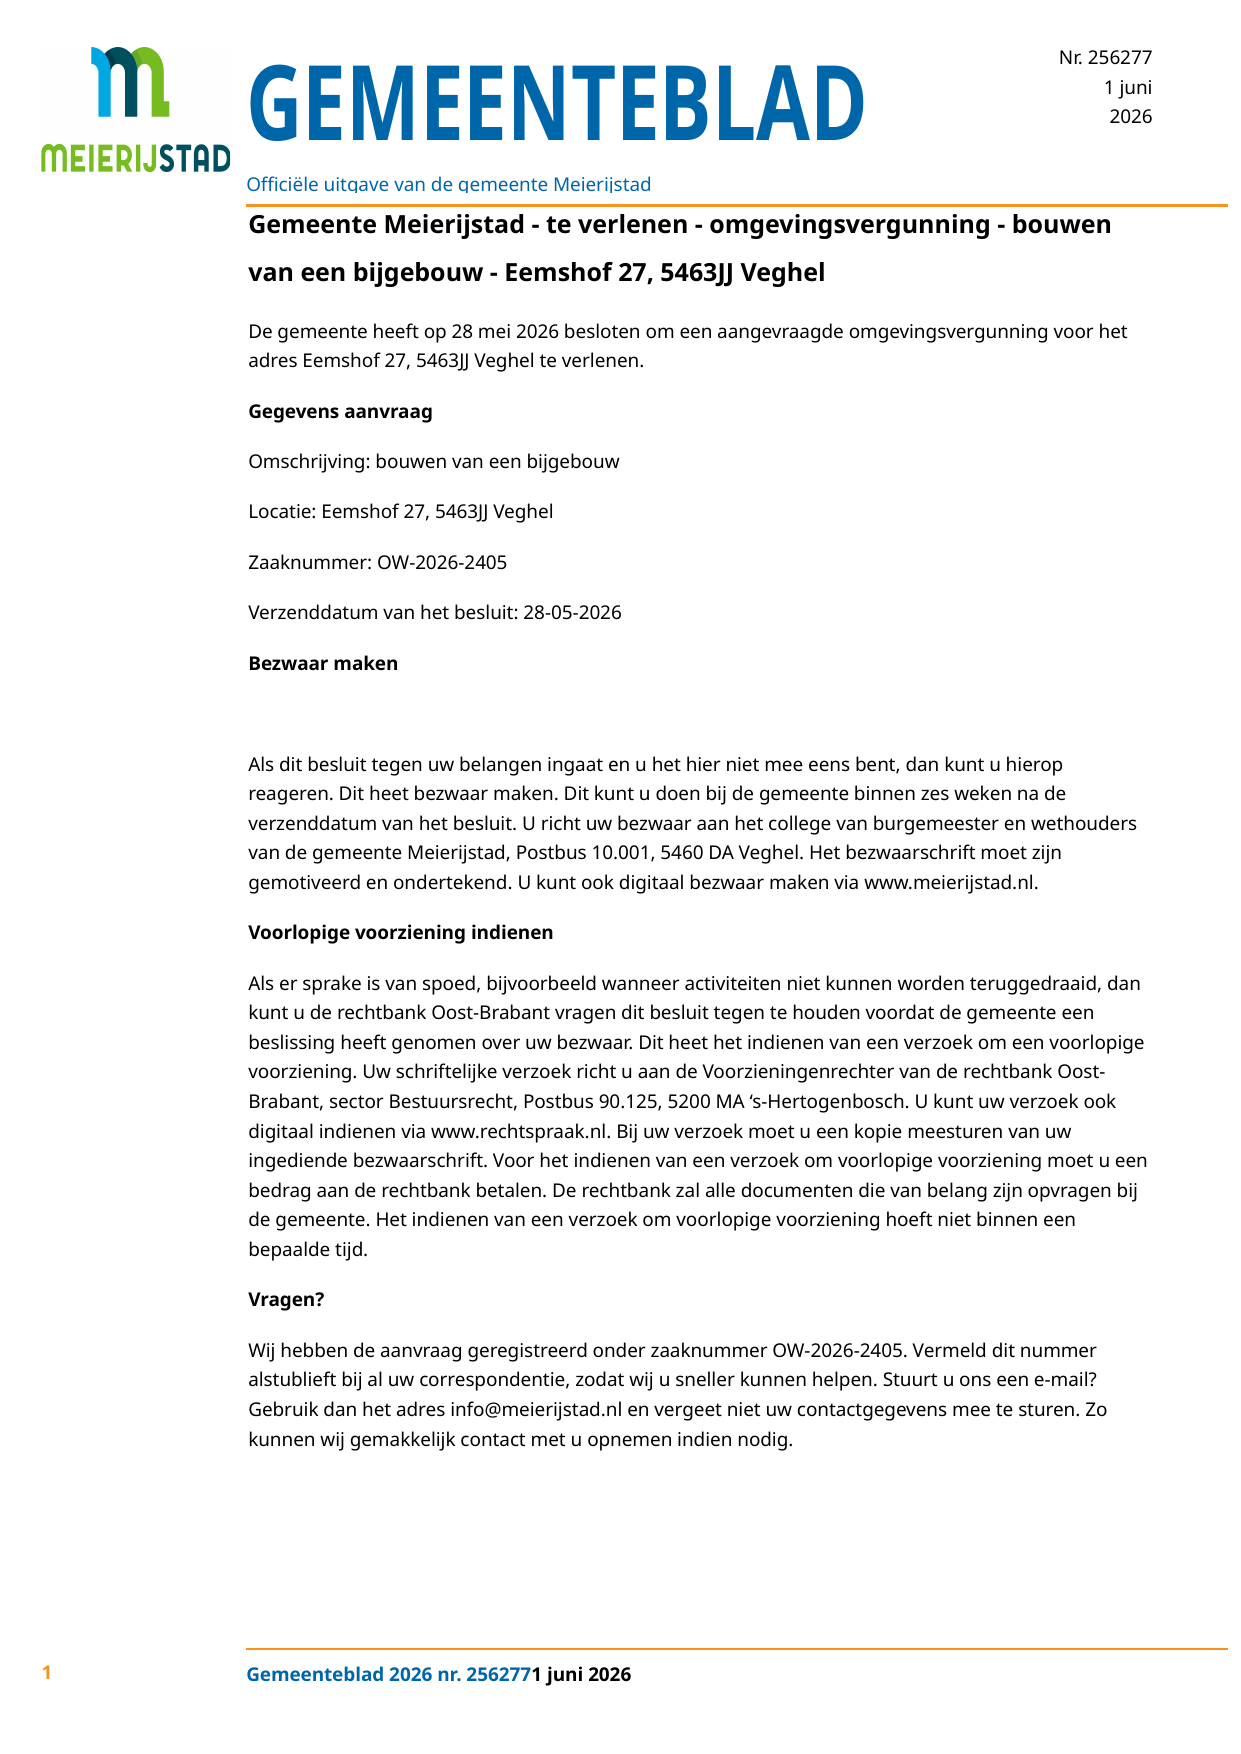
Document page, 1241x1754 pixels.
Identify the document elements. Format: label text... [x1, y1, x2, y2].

text Gemeente Meierijstad - te verlenen - omgevingsvergunning - bouwen van een bijgebouw - Eemshof 27, 5463JJ Veghel [248, 207, 1152, 288]
text Als er sprake is van spoed, bijvoorbeeld wanneer activiteiten niet kunnen worden teruggedraaid, dan kunt u de rechtbank Oost-Brabant vragen dit besluit tegen te houden voordat de gemeente een beslissing heeft genomen over uw bezwaar. Dit heet het indienen van een verzoek om een voorlopige voorziening. Uw schriftelijke verzoek richt u aan de Voorzieningenrechter van de rechtbank Oost-Brabant, sector Bestuursrecht, Postbus 90.125, 5200 MA ‘s-Hertogenbosch. U kunt uw verzoek ook digitaal indienen via www.rechtspraak.nl. Bij uw verzoek moet u een kopie meesturen van uw ingediende bezwaarschrift. Voor het indienen van een verzoek om voorlopige voorziening moet u een bedrag aan de rechtbank betalen. De rechtbank zal alle documenten die van belang zijn opvragen bij de gemeente. Het indienen van een verzoek om voorlopige voorziening hoeft niet binnen een bepaalde tijd. [248, 970, 1152, 1262]
text Zaaknummer: OW-2026-2405 [248, 549, 1152, 575]
text Bezwaar maken [248, 650, 1152, 676]
text Verzenddatum van het besluit: 28-05-2026 [248, 599, 1152, 625]
picture [41, 47, 231, 172]
text Vragen? [248, 1287, 1152, 1312]
text Wij hebben de aanvraag geregistreerd onder zaaknummer OW-2026-2405. Vermeld dit nummer alstublieft bij al uw correspondentie, zodat wij u sneller kunnen helpen. Stuurt u ons een e-mail? Gebruik dan het adres info@meierijstad.nl en vergeet niet uw contactgegevens mee te sturen. Zo kunnen wij gemakkelijk contact met u opnemen indien nodig. [248, 1337, 1152, 1452]
text Als dit besluit tegen uw belangen ingaat en u het hier niet mee eens bent, dan kunt u hierop reageren. Dit heet bezwaar maken. Dit kunt u doen bij de gemeente binnen zes weken na de verzenddatum van het besluit. U richt uw bezwaar aan het college van burgemeester en wethouders van de gemeente Meierijstad, Postbus 10.001, 5460 DA Veghel. Het bezwaarschrift moet zijn gemotiveerd en ondertekend. U kunt ook digitaal bezwaar maken via www.meierijstad.nl. [248, 751, 1152, 895]
text Omschrijving: bouwen van een bijgebouw [248, 448, 1152, 474]
text De gemeente heeft op 28 mei 2026 besloten om een aangevraagde omgevingsvergunning voor het adres Eemshof 27, 5463JJ Veghel te verlenen. [248, 318, 1152, 373]
text Locatie: Eemshof 27, 5463JJ Veghel [248, 499, 1152, 524]
text Gegevens aanvraag [248, 398, 1152, 424]
text Voorlopige voorziening indienen [248, 919, 1152, 945]
